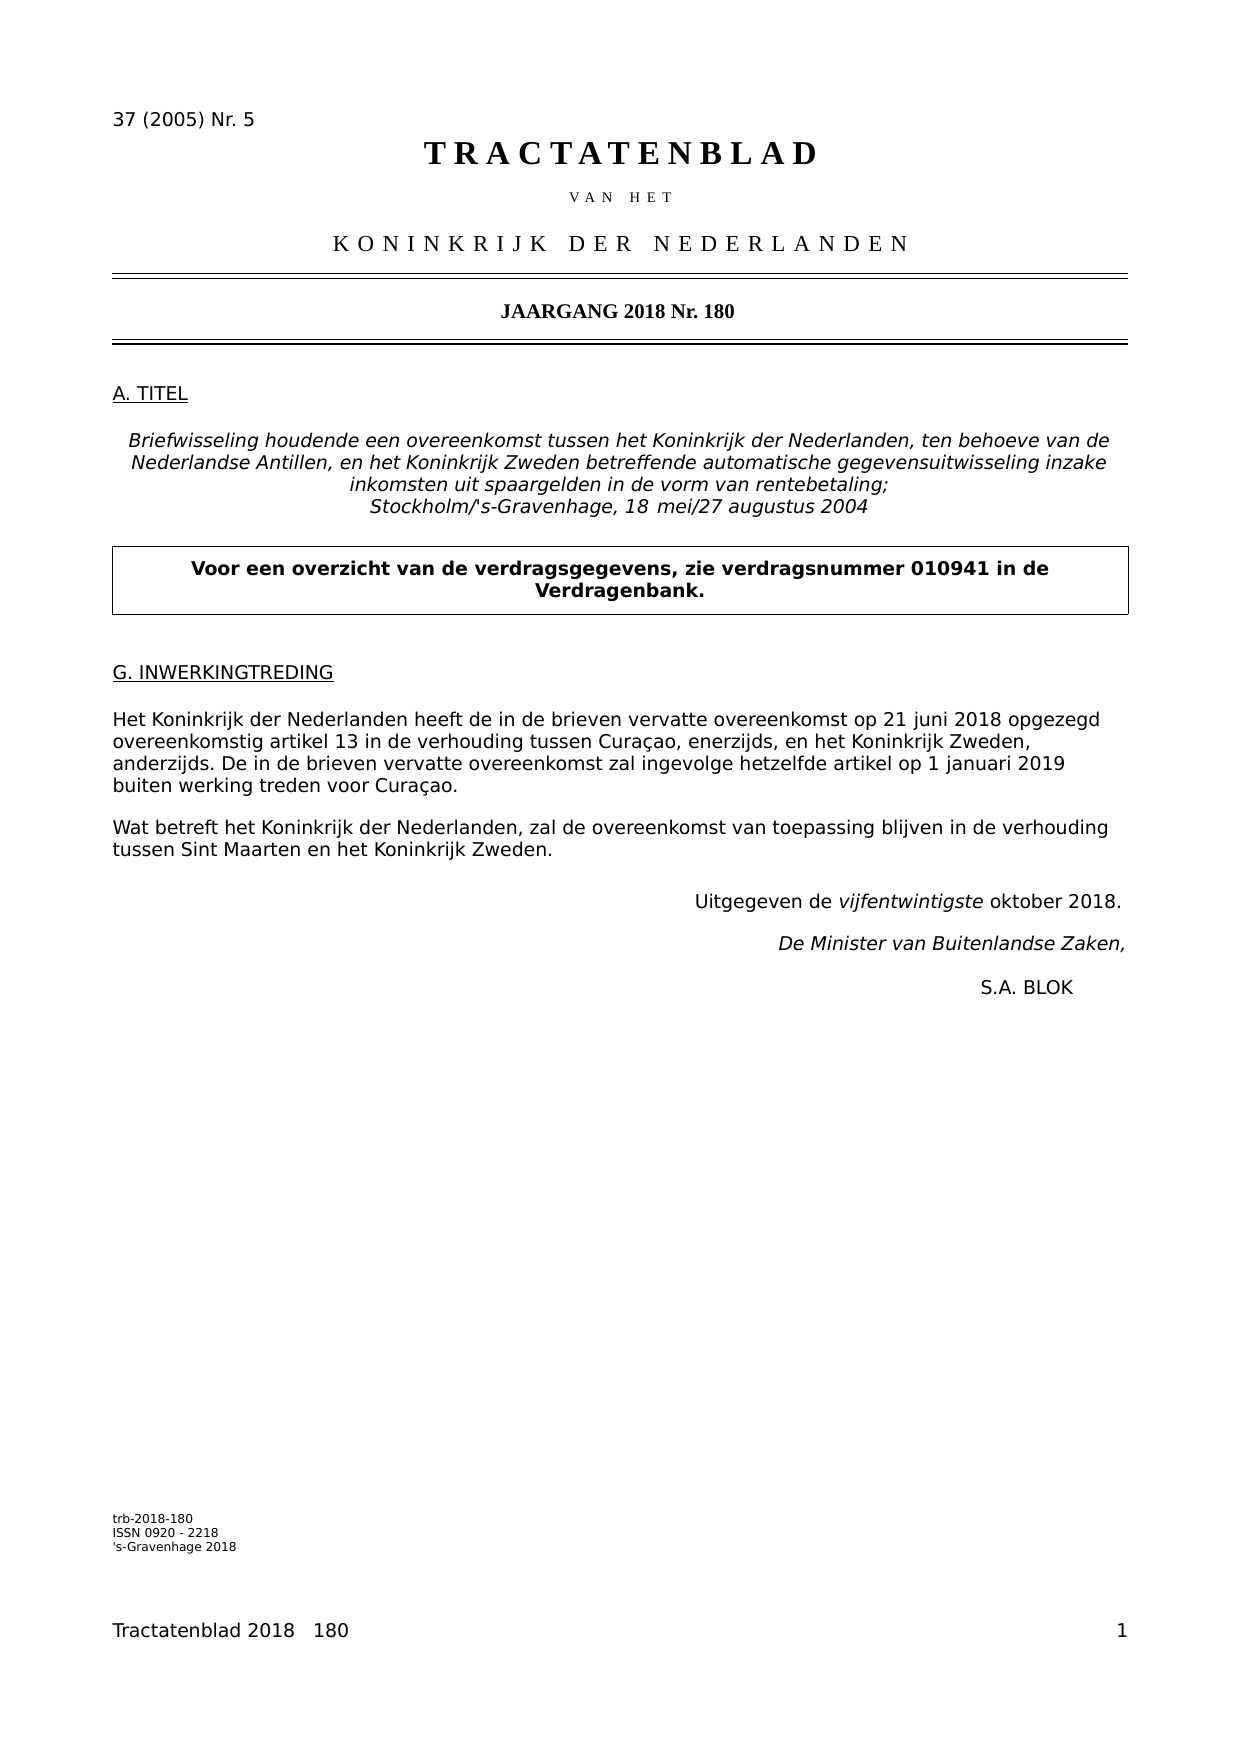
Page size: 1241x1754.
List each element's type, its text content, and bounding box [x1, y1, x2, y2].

subtitle G. INWERKINGTREDING [112, 662, 1128, 684]
text Uitgegeven de vijfentwintigste oktober 2018. [112, 891, 1128, 913]
text 's-Gravenhage 2018 [112, 1540, 346, 1554]
text trb-2018-180 [112, 1512, 346, 1526]
text ISSN 0920 - 2218 [112, 1526, 346, 1540]
text Wat betreft het Koninkrijk der Nederlanden, zal de overeenkomst van toepassing blijven in de verhouding tussen Sint Maarten en het Koninkrijk Zweden. [112, 817, 1128, 861]
text Het Koninkrijk der Nederlanden heeft de in de brieven vervatte overeenkomst op 21 juni 2018 opgezegd overeenkomstig artikel 13 in de verhouding tussen Curaçao, enerzijds, en het Koninkrijk Zweden, anderzijds. De in de brieven vervatte overeenkomst zal ingevolge hetzelfde artikel op 1 januari 2019 buiten werking treden voor Curaçao. [112, 709, 1128, 797]
text Stockholm/'s-Gravenhage, 18 mei/27 augustus 2004 [112, 496, 1128, 518]
text 37 (2005) Nr. 5 [112, 109, 1128, 131]
text TRACTATENBLAD [112, 133, 1128, 172]
text Briefwisseling houdende een overeenkomst tussen het Koninkrijk der Nederlanden, ten behoeve van de Nederlandse Antillen, en het Koninkrijk Zweden betreffende automatische gegevensuitwisseling inzake inkomsten uit spaargelden in de vorm van rentebetaling; [112, 430, 1128, 496]
text KONINKRIJK DER NEDERLANDEN [112, 229, 1128, 256]
text JAARGANG 2018 Nr. 180 [112, 299, 1128, 323]
text De Minister van Buitenlandse Zaken, S.A. BLOK [112, 933, 1128, 999]
text VAN HET [112, 189, 1128, 206]
subtitle A. TITEL [112, 383, 1128, 405]
